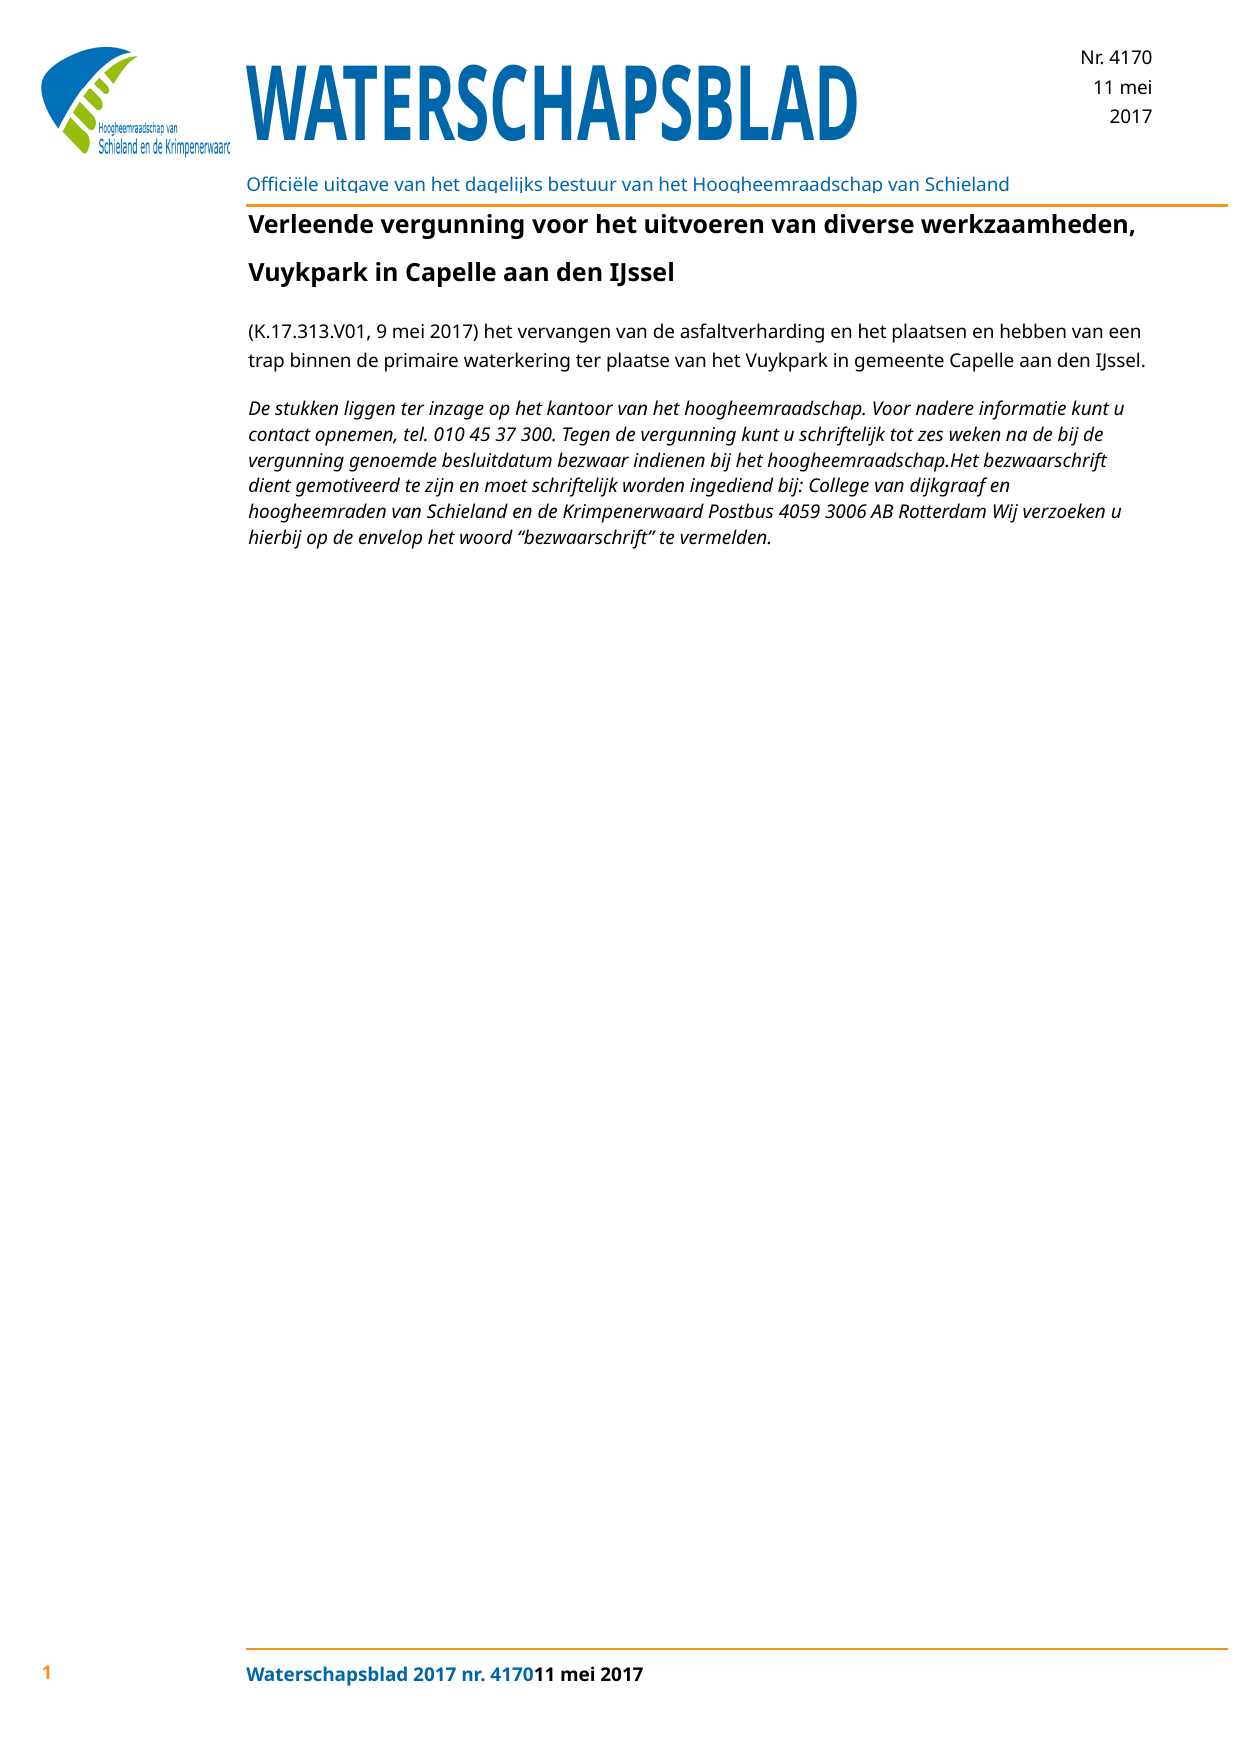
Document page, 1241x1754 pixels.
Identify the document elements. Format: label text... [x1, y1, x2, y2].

picture [41, 47, 231, 172]
text De stukken liggen ter inzage op het kantoor van het hoogheemraadschap. Voor nadere informatie kunt u contact opnemen, tel. 010 45 37 300. Tegen de vergunning kunt u schriftelijk tot zes weken na de bij de vergunning genoemde besluitdatum bezwaar indienen bij het hoogheemraadschap.Het bezwaarschrift dient gemotiveerd te zijn en moet schriftelijk worden ingediend bij: College van dijkgraaf en hoogheemraden van Schieland en de Krimpenerwaard Postbus 4059 3006 AB Rotterdam Wij verzoeken u hierbij op de envelop het woord “bezwaarschrift” te vermelden. [248, 395, 1152, 550]
text (K.17.313.V01, 9 mei 2017) het vervangen van de asfaltverharding en het plaatsen en hebben van een trap binnen de primaire waterkering ter plaatse van het Vuykpark in gemeente Capelle aan den IJssel. [248, 318, 1152, 373]
text Verleende vergunning voor het uitvoeren van diverse werkzaamheden, Vuykpark in Capelle aan den IJssel [248, 207, 1152, 288]
